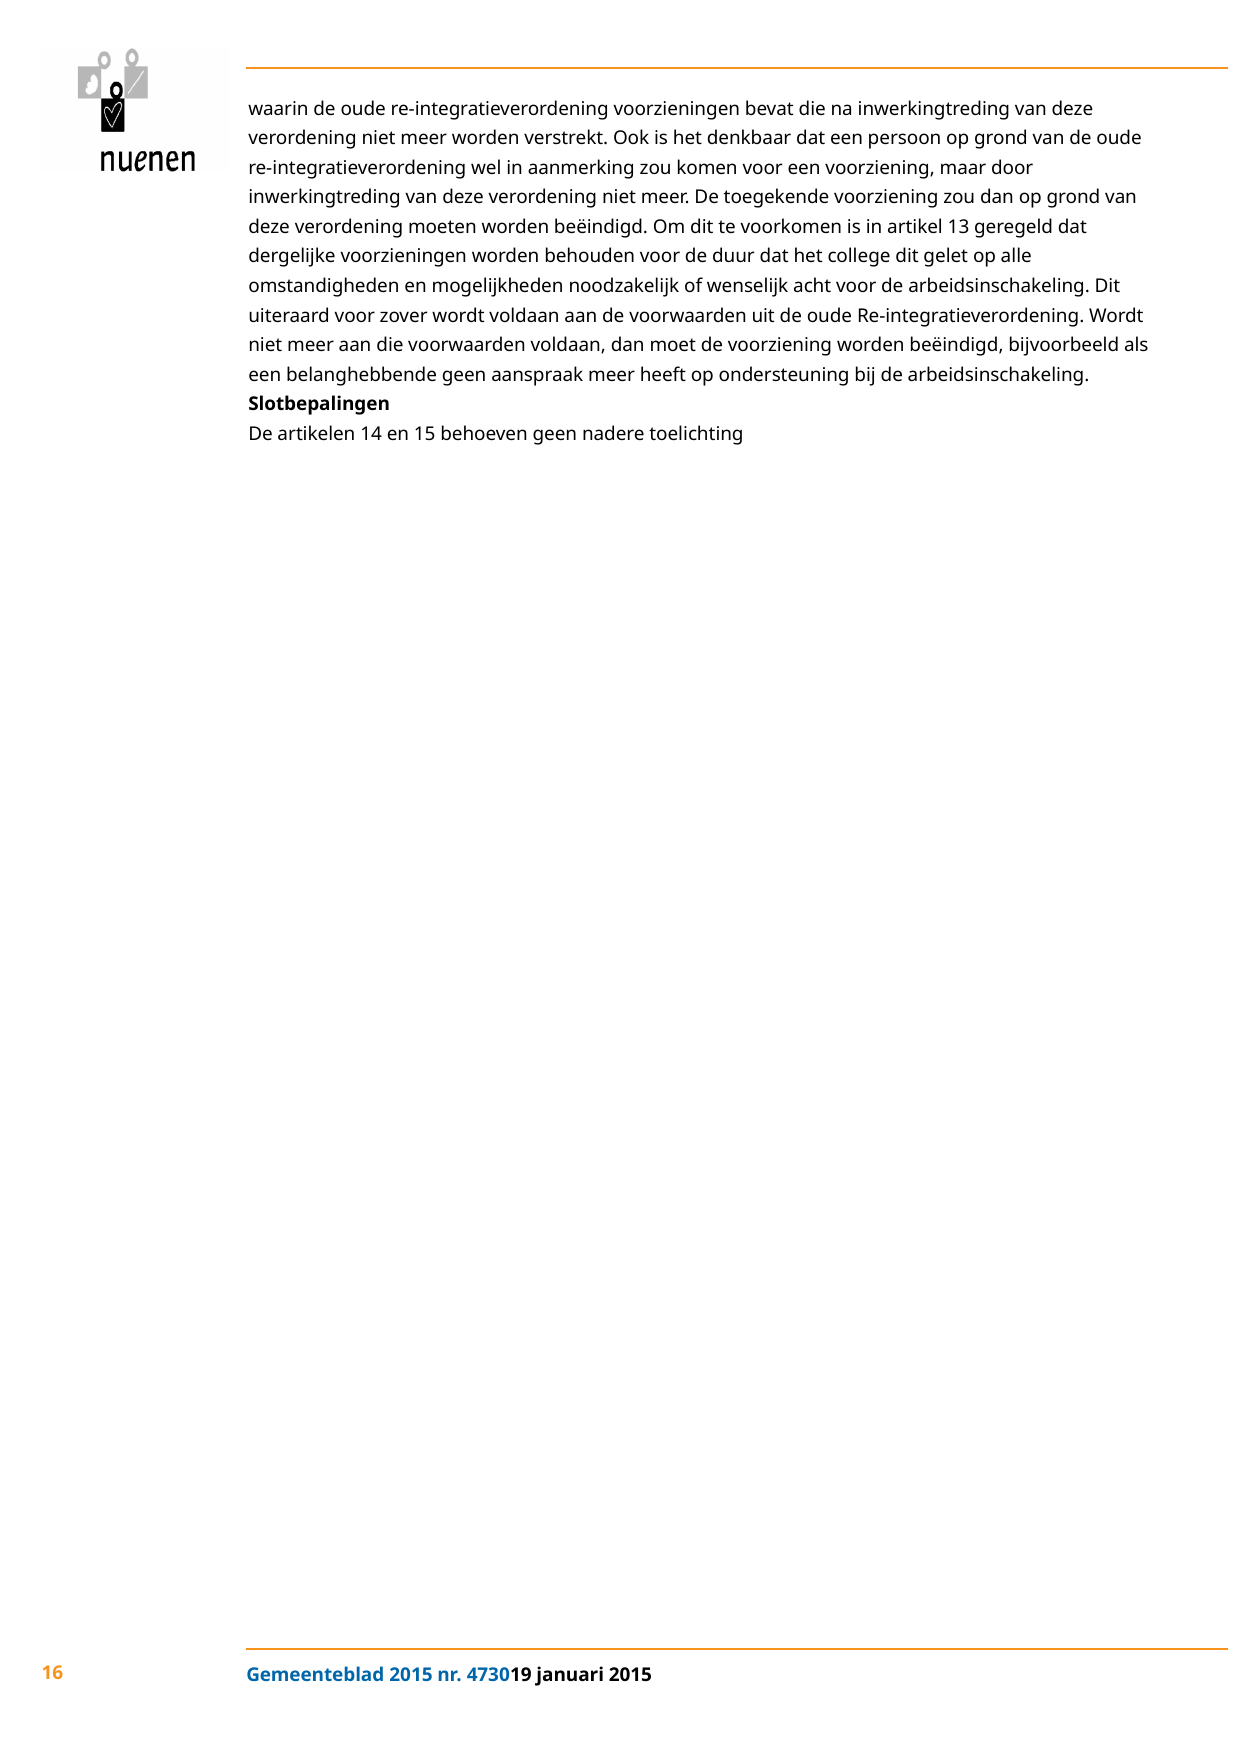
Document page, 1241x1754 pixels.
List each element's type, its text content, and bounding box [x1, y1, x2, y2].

picture [41, 47, 231, 172]
text waarin de oude re-integratieverordening voorzieningen bevat die na inwerkingtreding van deze verordening niet meer worden verstrekt. Ook is het denkbaar dat een persoon op grond van de oude re-integratieverordening wel in aanmerking zou komen voor een voorziening, maar door inwerkingtreding van deze verordening niet meer. De toegekende voorziening zou dan op grond van deze verordening moeten worden beëindigd. Om dit te voorkomen is in artikel 13 geregeld dat dergelijke voorzieningen worden behouden voor de duur dat het college dit gelet op alle omstandigheden en mogelijkheden noodzakelijk of wenselijk acht voor de arbeidsinschakeling. Dit uiteraard voor zover wordt voldaan aan de voorwaarden uit de oude Re-integratieverordening. Wordt niet meer aan die voorwaarden voldaan, dan moet de voorziening worden beëindigd, bijvoorbeeld als een belanghebbende geen aanspraak meer heeft op ondersteuning bij de arbeidsinschakeling. [248, 95, 1152, 387]
text De artikelen 14 en 15 behoeven geen nadere toelichting [248, 420, 1152, 446]
text Slotbepalingen [248, 391, 1152, 416]
